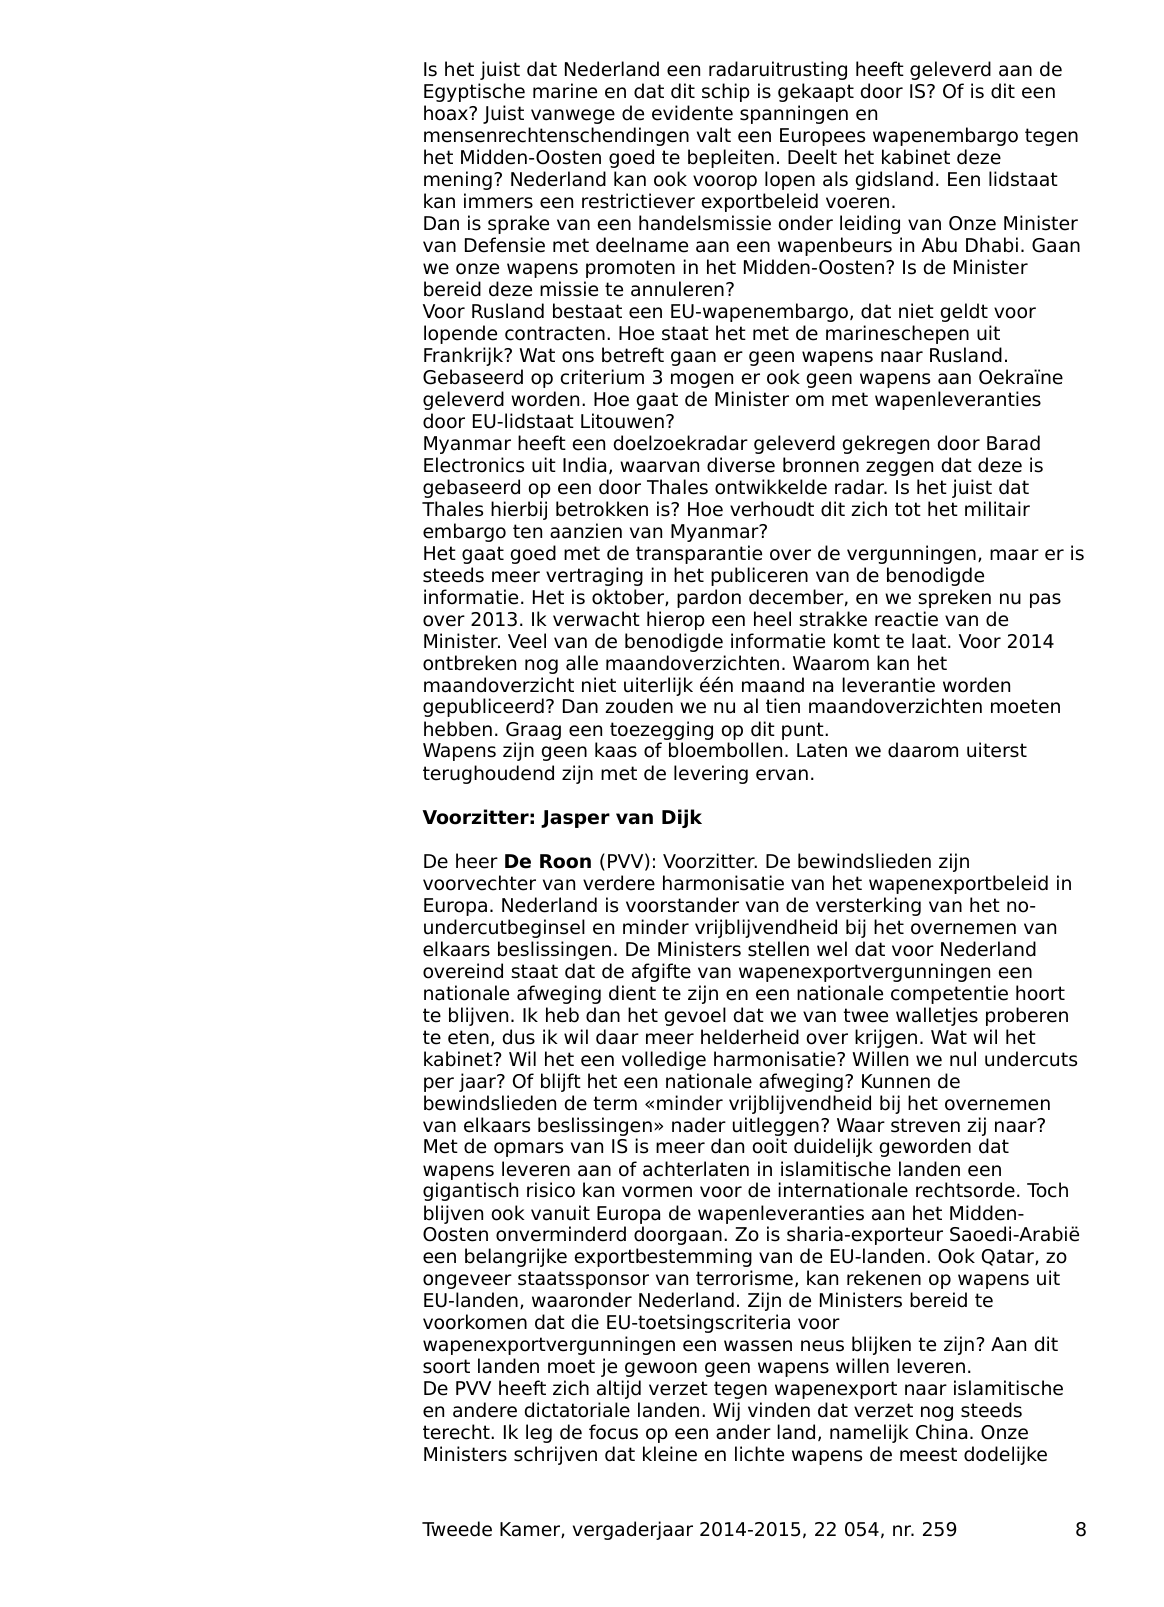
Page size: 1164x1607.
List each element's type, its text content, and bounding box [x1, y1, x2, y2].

subtitle Voorzitter: Jasper van Dijk [422, 807, 1087, 828]
text Wapens zijn geen kaas of bloembollen. Laten we daarom uiterst terughoudend zijn met de levering ervan. [422, 740, 1087, 784]
text De PVV heeft zich altijd verzet tegen wapenexport naar islamitische en andere dictatoriale landen. Wij vinden dat verzet nog steeds terecht. Ik leg de focus op een ander land, namelijk China. Onze Ministers schrijven dat kleine en lichte wapens de meest dodelijke [422, 1378, 1087, 1466]
text De heer De Roon (PVV): Voorzitter. De bewindslieden zijn voorvechter van verdere harmonisatie van het wapenexportbeleid in Europa. Nederland is voorstander van de versterking van het no-undercutbeginsel en minder vrijblijvendheid bij het overnemen van elkaars beslissingen. De Ministers stellen wel dat voor Nederland overeind staat dat de afgifte van wapenexportvergunningen een nationale afweging dient te zijn en een nationale competentie hoort te blijven. Ik heb dan het gevoel dat we van twee walletjes proberen te eten, dus ik wil daar meer helderheid over krijgen. Wat wil het kabinet? Wil het een volledige harmonisatie? Willen we nul undercuts per jaar? Of blijft het een nationale afweging? Kunnen de bewindslieden de term «minder vrijblijvendheid bij het overnemen van elkaars beslissingen» nader uitleggen? Waar streven zij naar? [422, 851, 1087, 1136]
text Voor Rusland bestaat een EU-wapenembargo, dat niet geldt voor lopende contracten. Hoe staat het met de marineschepen uit Frankrijk? Wat ons betreft gaan er geen wapens naar Rusland. Gebaseerd op criterium 3 mogen er ook geen wapens aan Oekraïne geleverd worden. Hoe gaat de Minister om met wapenleveranties door EU-lidstaat Litouwen? [422, 301, 1087, 433]
text Het gaat goed met de transparantie over de vergunningen, maar er is steeds meer vertraging in het publiceren van de benodigde informatie. Het is oktober, pardon december, en we spreken nu pas over 2013. Ik verwacht hierop een heel strakke reactie van de Minister. Veel van de benodigde informatie komt te laat. Voor 2014 ontbreken nog alle maandoverzichten. Waarom kan het maandoverzicht niet uiterlijk één maand na leverantie worden gepubliceerd? Dan zouden we nu al tien maandoverzichten moeten hebben. Graag een toezegging op dit punt. [422, 543, 1087, 740]
text Myanmar heeft een doelzoekradar geleverd gekregen door Barad Electronics uit India, waarvan diverse bronnen zeggen dat deze is gebaseerd op een door Thales ontwikkelde radar. Is het juist dat Thales hierbij betrokken is? Hoe verhoudt dit zich tot het militair embargo ten aanzien van Myanmar? [422, 433, 1087, 543]
text Is het juist dat Nederland een radaruitrusting heeft geleverd aan de Egyptische marine en dat dit schip is gekaapt door IS? Of is dit een hoax? Juist vanwege de evidente spanningen en mensenrechtenschendingen valt een Europees wapenembargo tegen het Midden-Oosten goed te bepleiten. Deelt het kabinet deze mening? Nederland kan ook voorop lopen als gidsland. Een lidstaat kan immers een restrictiever exportbeleid voeren. [422, 59, 1087, 213]
text Dan is sprake van een handelsmissie onder leiding van Onze Minister van Defensie met deelname aan een wapenbeurs in Abu Dhabi. Gaan we onze wapens promoten in het Midden-Oosten? Is de Minister bereid deze missie te annuleren? [422, 213, 1087, 301]
text Met de opmars van IS is meer dan ooit duidelijk geworden dat wapens leveren aan of achterlaten in islamitische landen een gigantisch risico kan vormen voor de internationale rechtsorde. Toch blijven ook vanuit Europa de wapenleveranties aan het Midden-Oosten onverminderd doorgaan. Zo is sharia-exporteur Saoedi-Arabië een belangrijke exportbestemming van de EU-landen. Ook Qatar, zo ongeveer staatssponsor van terrorisme, kan rekenen op wapens uit EU-landen, waaronder Nederland. Zijn de Ministers bereid te voorkomen dat die EU-toetsingscriteria voor wapenexportvergunningen een wassen neus blijken te zijn? Aan dit soort landen moet je gewoon geen wapens willen leveren. [422, 1136, 1087, 1378]
